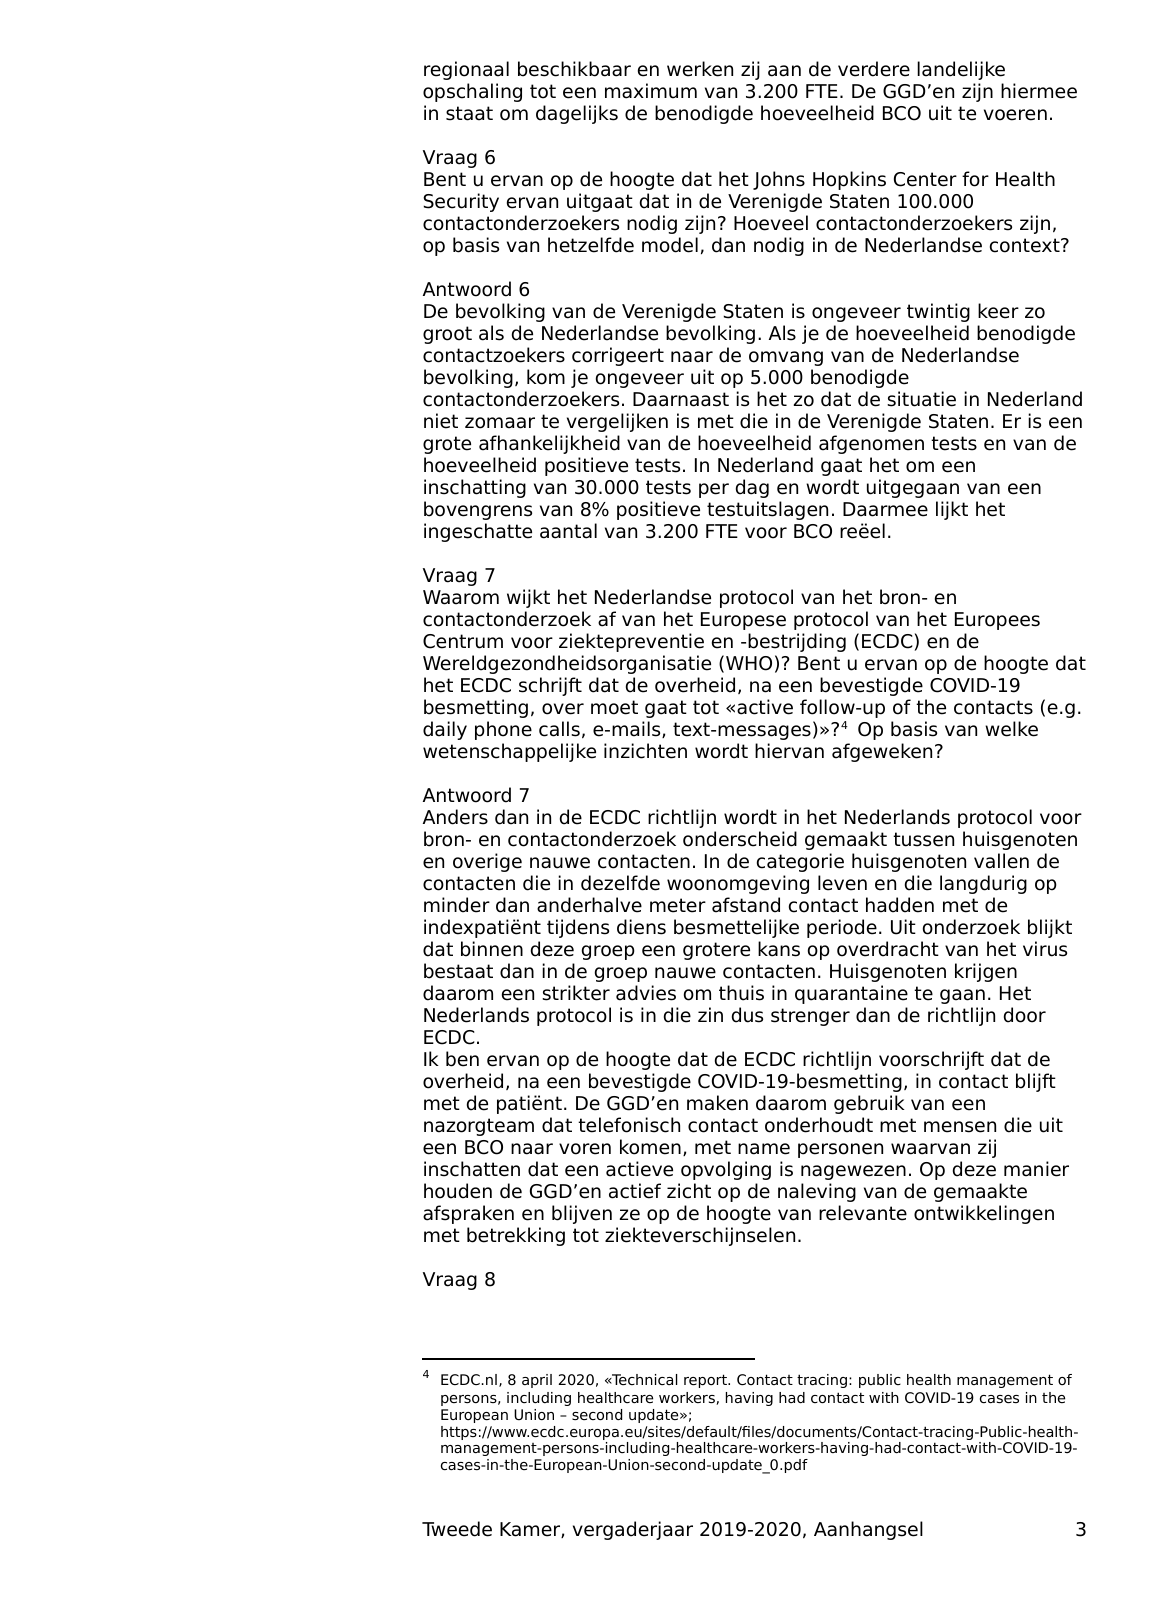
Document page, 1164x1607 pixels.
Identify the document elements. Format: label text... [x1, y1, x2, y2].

text Anders dan in de ECDC richtlijn wordt in het Nederlands protocol voor bron- en contactonderzoek onderscheid gemaakt tussen huisgenoten en overige nauwe contacten. In de categorie huisgenoten vallen de contacten die in dezelfde woonomgeving leven en die langdurig op minder dan anderhalve meter afstand contact hadden met de indexpatiënt tijdens diens besmettelijke periode. Uit onderzoek blijkt dat binnen deze groep een grotere kans op overdracht van het virus bestaat dan in de groep nauwe contacten. Huisgenoten krijgen daarom een strikter advies om thuis in quarantaine te gaan. Het Nederlands protocol is in die zin dus strenger dan de richtlijn door ECDC. [422, 807, 1087, 1049]
text Bent u ervan op de hoogte dat het Johns Hopkins Center for Health Security ervan uitgaat dat in de Verenigde Staten 100.000 contactonderzoekers nodig zijn? Hoeveel contactonderzoekers zijn, op basis van hetzelfde model, dan nodig in de Nederlandse context? [422, 169, 1087, 257]
text Vraag 7 [422, 565, 1087, 587]
text regionaal beschikbaar en werken zij aan de verdere landelijke opschaling tot een maximum van 3.200 FTE. De GGD’en zijn hiermee in staat om dagelijks de benodigde hoeveelheid BCO uit te voeren. [422, 59, 1087, 125]
text Antwoord 7 [422, 785, 1087, 807]
text Waarom wijkt het Nederlandse protocol van het bron- en contactonderzoek af van het Europese protocol van het Europees Centrum voor ziektepreventie en -bestrijding (ECDC) en de Wereldgezondheidsorganisatie (WHO)? Bent u ervan op de hoogte dat het ECDC schrijft dat de overheid, na een bevestigde COVID-19 besmetting, over moet gaat tot «active follow-up of the contacts (e.g. daily phone calls, e-mails, text-messages)»? Op basis van welke wetenschappelijke inzichten wordt hiervan afgeweken? [422, 587, 1087, 763]
text De bevolking van de Verenigde Staten is ongeveer twintig keer zo groot als de Nederlandse bevolking. Als je de hoeveelheid benodigde contactzoekers corrigeert naar de omvang van de Nederlandse bevolking, kom je ongeveer uit op 5.000 benodigde contactonderzoekers. Daarnaast is het zo dat de situatie in Nederland niet zomaar te vergelijken is met die in de Verenigde Staten. Er is een grote afhankelijkheid van de hoeveelheid afgenomen tests en van de hoeveelheid positieve tests. In Nederland gaat het om een inschatting van 30.000 tests per dag en wordt uitgegaan van een bovengrens van 8% positieve testuitslagen. Daarmee lijkt het ingeschatte aantal van 3.200 FTE voor BCO reëel. [422, 301, 1087, 543]
text Antwoord 6 [422, 279, 1087, 301]
text Vraag 8 [422, 1269, 1087, 1291]
text Ik ben ervan op de hoogte dat de ECDC richtlijn voorschrijft dat de overheid, na een bevestigde COVID-19-besmetting, in contact blijft met de patiënt. De GGD’en maken daarom gebruik van een nazorgteam dat telefonisch contact onderhoudt met mensen die uit een BCO naar voren komen, met name personen waarvan zij inschatten dat een actieve opvolging is nagewezen. Op deze manier houden de GGD’en actief zicht op de naleving van de gemaakte afspraken en blijven ze op de hoogte van relevante ontwikkelingen met betrekking tot ziekteverschijnselen. [422, 1049, 1087, 1247]
text Vraag 6 [422, 147, 1087, 169]
text ECDC.nl, 8 april 2020, «Technical report. Contact tracing: public health management of persons, including healthcare workers, having had contact with COVID-19 cases in the European Union – second update»; https://www.ecdc.europa.eu/sites/default/files/documents/Contact-tracing-Public-health-management-persons-including-healthcare-workers-having-had-contact-with-COVID-19-cases-in-the-European-Union-second-update_0.pdf [422, 1368, 1087, 1474]
